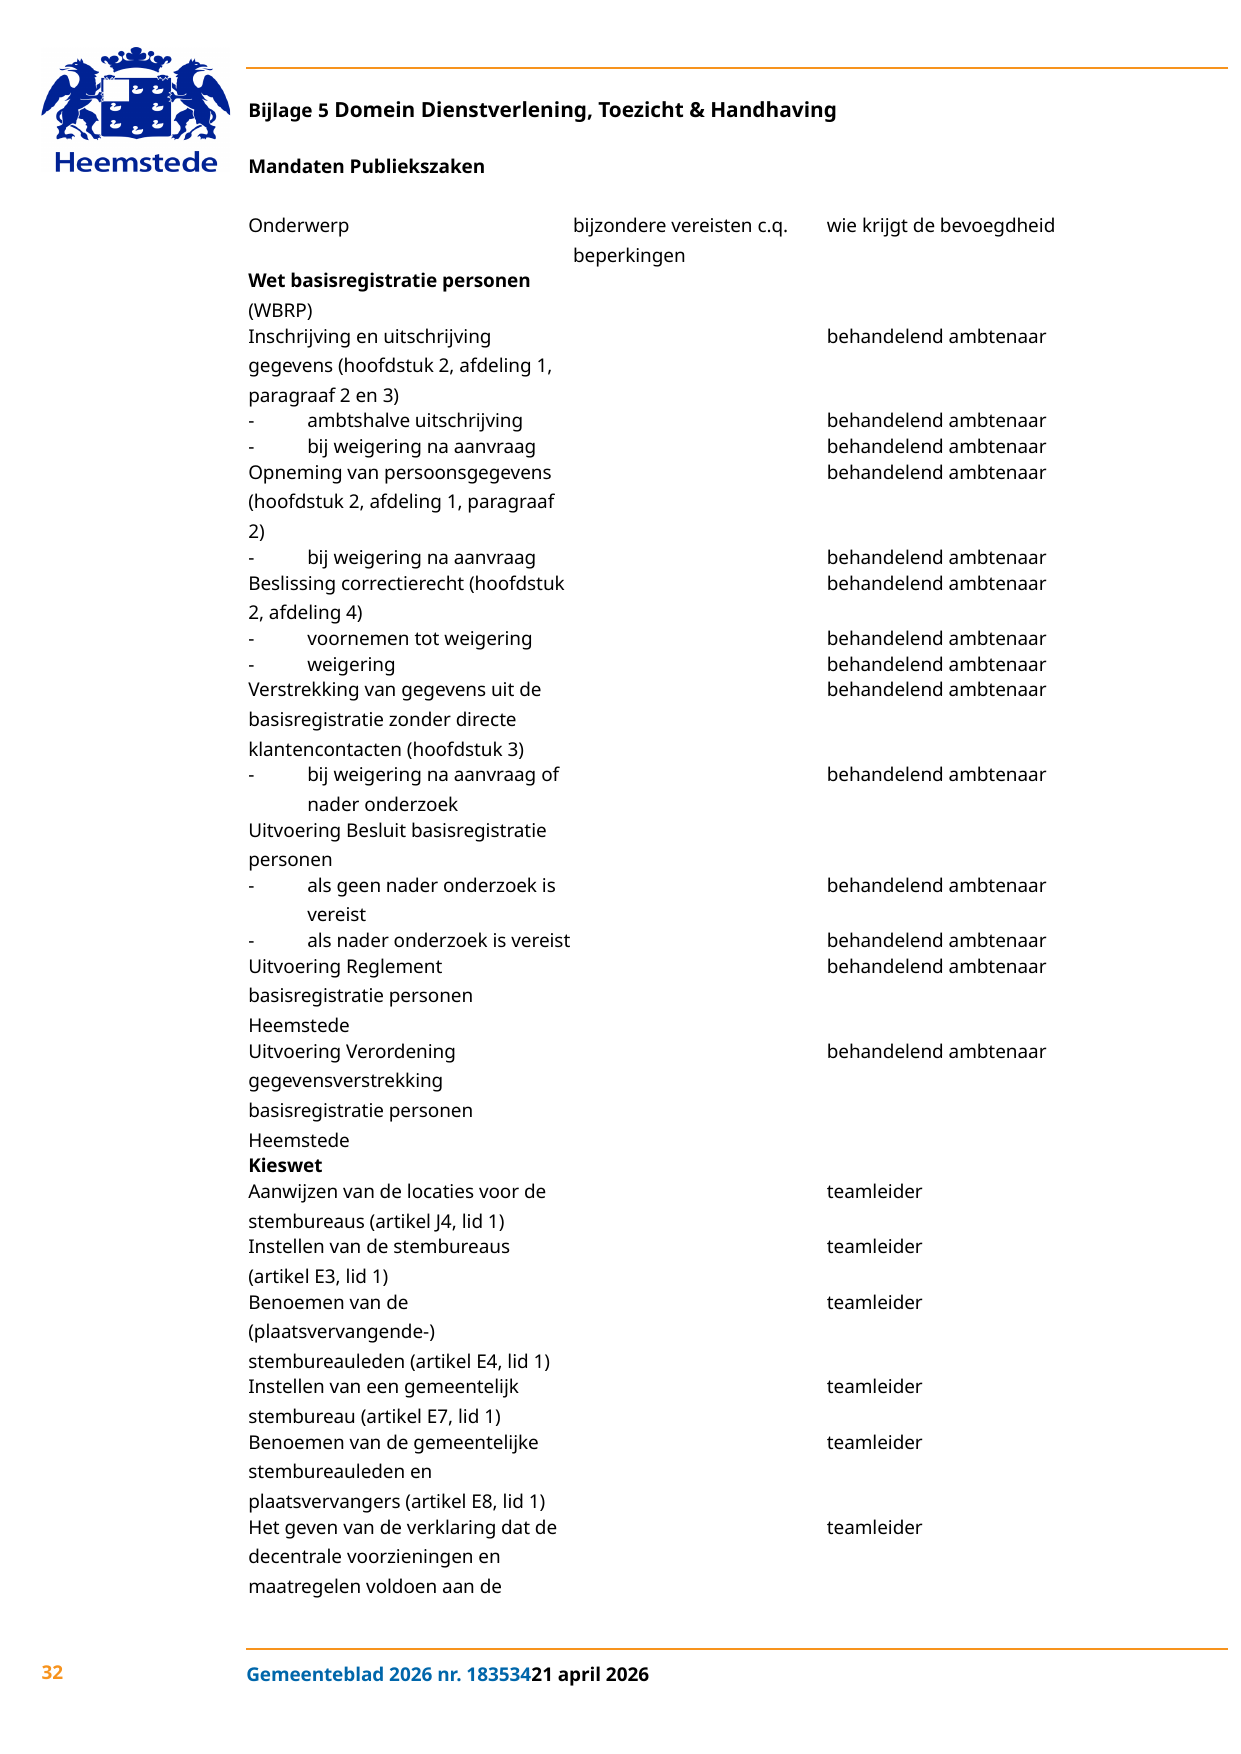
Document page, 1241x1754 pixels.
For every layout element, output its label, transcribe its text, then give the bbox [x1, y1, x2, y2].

table_cell teamleider [827, 1514, 1152, 1599]
table_cell [573, 1234, 827, 1289]
table_cell [573, 1038, 827, 1152]
table_cell Kieswet [248, 1153, 573, 1178]
table_cell Instellen van een gemeentelijk stembureau (artikel E7, lid 1) [248, 1374, 573, 1429]
table_cell teamleider [827, 1429, 1152, 1514]
table_cell behandelend ambtenaar [827, 544, 1152, 570]
table_cell Inschrijving en uitschrijving gegevens (hoofdstuk 2, afdeling 1, paragraaf 2 en 3) [248, 323, 573, 408]
table_cell [827, 1153, 1152, 1178]
table_cell [573, 817, 827, 872]
table_header bijzondere vereisten c.q. beperkingen [573, 212, 827, 267]
table_cell [573, 625, 827, 651]
table_cell behandelend ambtenaar [827, 459, 1152, 544]
table_cell [573, 459, 827, 544]
table_cell [573, 953, 827, 1038]
table_cell als geen nader onderzoek is vereist [248, 872, 573, 927]
table_cell [573, 268, 827, 323]
table_cell behandelend ambtenaar [827, 570, 1152, 625]
table_cell Uitvoering Reglement basisregistratie personen Heemstede [248, 953, 573, 1038]
table_cell [573, 570, 827, 625]
table_header wie krijgt de bevoegdheid [827, 212, 1152, 267]
table_cell [573, 1514, 827, 1599]
table_cell behandelend ambtenaar [827, 677, 1152, 761]
table_cell Het geven van de verklaring dat de decentrale voorzieningen en maatregelen voldoen aan de [248, 1514, 573, 1599]
table_cell [573, 323, 827, 408]
table_cell behandelend ambtenaar [827, 1038, 1152, 1152]
table_cell teamleider [827, 1178, 1152, 1233]
picture [41, 47, 231, 172]
table_cell [573, 544, 827, 570]
table_cell [573, 434, 827, 459]
table_cell [573, 1374, 827, 1429]
table_cell behandelend ambtenaar [827, 625, 1152, 651]
table_cell [573, 1289, 827, 1374]
table_cell bij weigering na aanvraag [248, 434, 573, 459]
table_cell Wet basisregistratie personen (WBRP) [248, 268, 573, 323]
table_cell Benoemen van de (plaatsvervangende-) stembureauleden (artikel E4, lid 1) [248, 1289, 573, 1374]
table_cell behandelend ambtenaar [827, 872, 1152, 927]
table_cell Uitvoering Verordening gegevensverstrekking basisregistratie personen Heemstede [248, 1038, 573, 1152]
table_cell bij weigering na aanvraag [248, 544, 573, 570]
table_cell [827, 268, 1152, 323]
table_cell behandelend ambtenaar [827, 953, 1152, 1038]
table_cell voornemen tot weigering [248, 625, 573, 651]
table_cell [573, 651, 827, 677]
table_cell [573, 928, 827, 953]
table_cell behandelend ambtenaar [827, 651, 1152, 677]
table_cell [573, 872, 827, 927]
table_cell teamleider [827, 1374, 1152, 1429]
table_cell als nader onderzoek is vereist [248, 928, 573, 953]
table_cell Verstrekking van gegevens uit de basisregistratie zonder directe klantencontacten (hoofdstuk 3) [248, 677, 573, 761]
table_cell weigering [248, 651, 573, 677]
table_cell [573, 677, 827, 761]
table_cell [573, 408, 827, 433]
table_cell behandelend ambtenaar [827, 408, 1152, 433]
table_cell [573, 761, 827, 817]
table_cell [827, 817, 1152, 872]
table_cell Beslissing correctierecht (hoofdstuk 2, afdeling 4) [248, 570, 573, 625]
table_cell Uitvoering Besluit basisregistratie personen [248, 817, 573, 872]
table_header Onderwerp [248, 212, 573, 267]
table_cell behandelend ambtenaar [827, 434, 1152, 459]
table_cell Benoemen van de gemeentelijke stembureauleden en plaatsvervangers (artikel E8, lid 1) [248, 1429, 573, 1514]
table_cell bij weigering na aanvraag of nader onderzoek [248, 761, 573, 817]
text Mandaten Publiekszaken [248, 153, 1152, 179]
table_cell Opneming van persoonsgegevens (hoofdstuk 2, afdeling 1, paragraaf 2) [248, 459, 573, 544]
table_cell teamleider [827, 1289, 1152, 1374]
table_cell [573, 1429, 827, 1514]
text Bijlage 5 Domein Dienstverlening, Toezicht & Handhaving [248, 95, 1152, 123]
table_cell behandelend ambtenaar [827, 323, 1152, 408]
table_cell [573, 1153, 827, 1178]
table_cell behandelend ambtenaar [827, 928, 1152, 953]
table_cell behandelend ambtenaar [827, 761, 1152, 817]
table_cell Instellen van de stembureaus (artikel E3, lid 1) [248, 1234, 573, 1289]
table_cell Aanwijzen van de locaties voor de stembureaus (artikel J4, lid 1) [248, 1178, 573, 1233]
table_cell teamleider [827, 1234, 1152, 1289]
table_cell [573, 1178, 827, 1233]
table_cell ambtshalve uitschrijving [248, 408, 573, 433]
